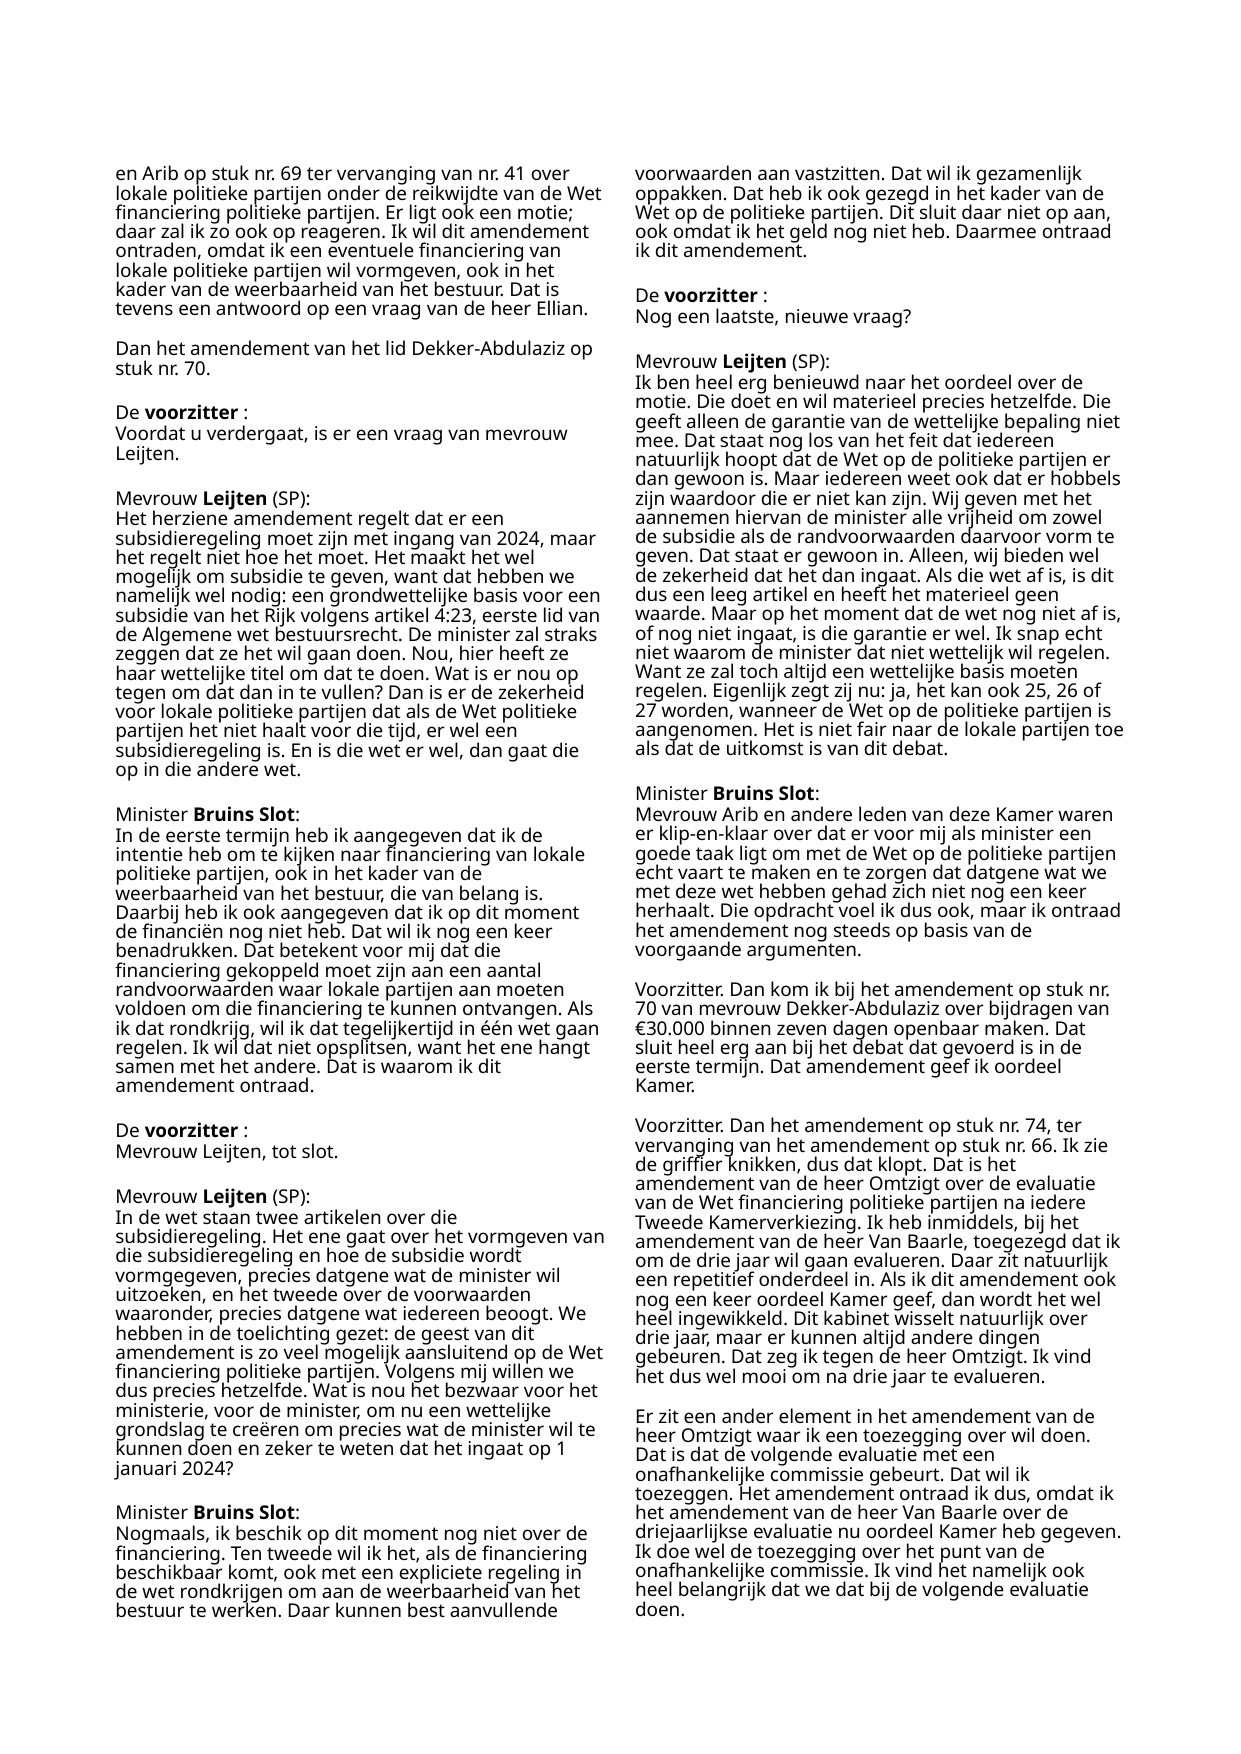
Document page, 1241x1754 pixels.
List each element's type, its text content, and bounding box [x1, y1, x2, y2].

text Minister Bruins Slot: [115, 801, 605, 827]
text De voorzitter : [115, 399, 605, 425]
text Minister Bruins Slot: [635, 780, 1125, 806]
text Minister Bruins Slot: [115, 1499, 605, 1525]
text Mevrouw Leijten, tot slot. [115, 1143, 605, 1162]
text en Arib op stuk nr. 69 ter vervanging van nr. 41 over lokale politieke partijen onder de reikwijdte van de Wet financiering politieke partijen. Er ligt ook een motie; daar zal ik zo ook op reageren. Ik wil dit amendement ontraden, omdat ik een eventuele financiering van lokale politieke partijen wil vormgeven, ook in het kader van de weerbaarheid van het bestuur. Dat is tevens een antwoord op een vraag van de heer Ellian. [115, 165, 605, 319]
text Voorzitter. Dan het amendement op stuk nr. 74, ter vervanging van het amendement op stuk nr. 66. Ik zie de griffier knikken, dus dat klopt. Dat is het amendement van de heer Omtzigt over de evaluatie van de Wet financiering politieke partijen na iedere Tweede Kamerverkiezing. Ik heb inmiddels, bij het amendement van de heer Van Baarle, toegezegd dat ik om de drie jaar wil gaan evalueren. Daar zit natuurlijk een repetitief onderdeel in. Als ik dit amendement ook nog een keer oordeel Kamer geef, dan wordt het wel heel ingewikkeld. Dit kabinet wisselt natuurlijk over drie jaar, maar er kunnen altijd andere dingen gebeuren. Dat zeg ik tegen de heer Omtzigt. Ik vind het dus wel mooi om na drie jaar te evalueren. [635, 1117, 1125, 1387]
text voorwaarden aan vastzitten. Dat wil ik gezamenlijk oppakken. Dat heb ik ook gezegd in het kader van de Wet op de politieke partijen. Dit sluit daar niet op aan, ook omdat ik het geld nog niet heb. Daarmee ontraad ik dit amendement. [635, 165, 1125, 262]
text Mevrouw Leijten (SP): [115, 485, 605, 510]
text Mevrouw Arib en andere leden van deze Kamer waren er klip-en-klaar over dat er voor mij als minister een goede taak ligt om met de Wet op de politieke partijen echt vaart te maken en te zorgen dat datgene wat we met deze wet hebben gehad zich niet nog een keer herhaalt. Die opdracht voel ik dus ook, maar ik ontraad het amendement nog steeds op basis van de voorgaande argumenten. [635, 806, 1125, 960]
text Nogmaals, ik beschik op dit moment nog niet over de financiering. Ten tweede wil ik het, als de financiering beschikbaar komt, ook met een expliciete regeling in de wet rondkrijgen om aan de weerbaarheid van het bestuur te werken. Daar kunnen best aanvullende [115, 1525, 605, 1622]
text Ik ben heel erg benieuwd naar het oordeel over de motie. Die doet en wil materieel precies hetzelfde. Die geeft alleen de garantie van de wettelijke bepaling niet mee. Dat staat nog los van het feit dat iedereen natuurlijk hoopt dat de Wet op de politieke partijen er dan gewoon is. Maar iedereen weet ook dat er hobbels zijn waardoor die er niet kan zijn. Wij geven met het aannemen hiervan de minister alle vrijheid om zowel de subsidie als de randvoorwaarden daarvoor vorm te geven. Dat staat er gewoon in. Alleen, wij bieden wel de zekerheid dat het dan ingaat. Als die wet af is, is dit dus een leeg artikel en heeft het materieel geen waarde. Maar op het moment dat de wet nog niet af is, of nog niet ingaat, is die garantie er wel. Ik snap echt niet waarom de minister dat niet wettelijk wil regelen. Want ze zal toch altijd een wettelijke basis moeten regelen. Eigenlijk zegt zij nu: ja, het kan ook 25, 26 of 27 worden, wanneer de Wet op de politieke partijen is aangenomen. Het is niet fair naar de lokale partijen toe als dat de uitkomst is van dit debat. [635, 374, 1125, 759]
text Er zit een ander element in het amendement van de heer Omtzigt waar ik een toezegging over wil doen. Dat is dat de volgende evaluatie met een onafhankelijke commissie gebeurt. Dat wil ik toezeggen. Het amendement ontraad ik dus, omdat ik het amendement van de heer Van Baarle over de driejaarlijkse evaluatie nu oordeel Kamer heb gegeven. Ik doe wel de toezegging over het punt van de onafhankelijke commissie. Ik vind het namelijk ook heel belangrijk dat we dat bij de volgende evaluatie doen. [635, 1408, 1125, 1620]
text In de eerste termijn heb ik aangegeven dat ik de intentie heb om te kijken naar financiering van lokale politieke partijen, ook in het kader van de weerbaarheid van het bestuur, die van belang is. Daarbij heb ik ook aangegeven dat ik op dit moment de financiën nog niet heb. Dat wil ik nog een keer benadrukken. Dat betekent voor mij dat die financiering gekoppeld moet zijn aan een aantal randvoorwaarden waar lokale partijen aan moeten voldoen om die financiering te kunnen ontvangen. Als ik dat rondkrijg, wil ik dat tegelijkertijd in één wet gaan regelen. Ik wil dat niet opsplitsen, want het ene hangt samen met het andere. Dat is waarom ik dit amendement ontraad. [115, 827, 605, 1097]
text Dan het amendement van het lid Dekker-Abdulaziz op stuk nr. 70. [115, 340, 605, 379]
text De voorzitter : [115, 1117, 605, 1143]
text Voordat u verdergaat, is er een vraag van mevrouw Leijten. [115, 425, 605, 464]
text In de wet staan twee artikelen over die subsidieregeling. Het ene gaat over het vormgeven van die subsidieregeling en hoe de subsidie wordt vormgegeven, precies datgene wat de minister wil uitzoeken, en het tweede over de voorwaarden waaronder, precies datgene wat iedereen beoogt. We hebben in de toelichting gezet: de geest van dit amendement is zo veel mogelijk aansluitend op de Wet financiering politieke partijen. Volgens mij willen we dus precies hetzelfde. Wat is nou het bezwaar voor het ministerie, voor de minister, om nu een wettelijke grondslag te creëren om precies wat de minister wil te kunnen doen en zeker te weten dat het ingaat op 1 januari 2024? [115, 1209, 605, 1479]
text Nog een laatste, nieuwe vraag? [635, 308, 1125, 327]
text Voorzitter. Dan kom ik bij het amendement op stuk nr. 70 van mevrouw Dekker-Abdulaziz over bijdragen van €30.000 binnen zeven dagen openbaar maken. Dat sluit heel erg aan bij het debat dat gevoerd is in de eerste termijn. Dat amendement geef ik oordeel Kamer. [635, 981, 1125, 1097]
text Mevrouw Leijten (SP): [115, 1183, 605, 1209]
text De voorzitter : [635, 282, 1125, 308]
text Mevrouw Leijten (SP): [635, 348, 1125, 374]
text Het herziene amendement regelt dat er een subsidieregeling moet zijn met ingang van 2024, maar het regelt niet hoe het moet. Het maakt het wel mogelijk om subsidie te geven, want dat hebben we namelijk wel nodig: een grondwettelijke basis voor een subsidie van het Rijk volgens artikel 4:23, eerste lid van de Algemene wet bestuursrecht. De minister zal straks zeggen dat ze het wil gaan doen. Nou, hier heeft ze haar wettelijke titel om dat te doen. Wat is er nou op tegen om dat dan in te vullen? Dan is er de zekerheid voor lokale politieke partijen dat als de Wet politieke partijen het niet haalt voor die tijd, er wel een subsidieregeling is. En is die wet er wel, dan gaat die op in die andere wet. [115, 510, 605, 780]
